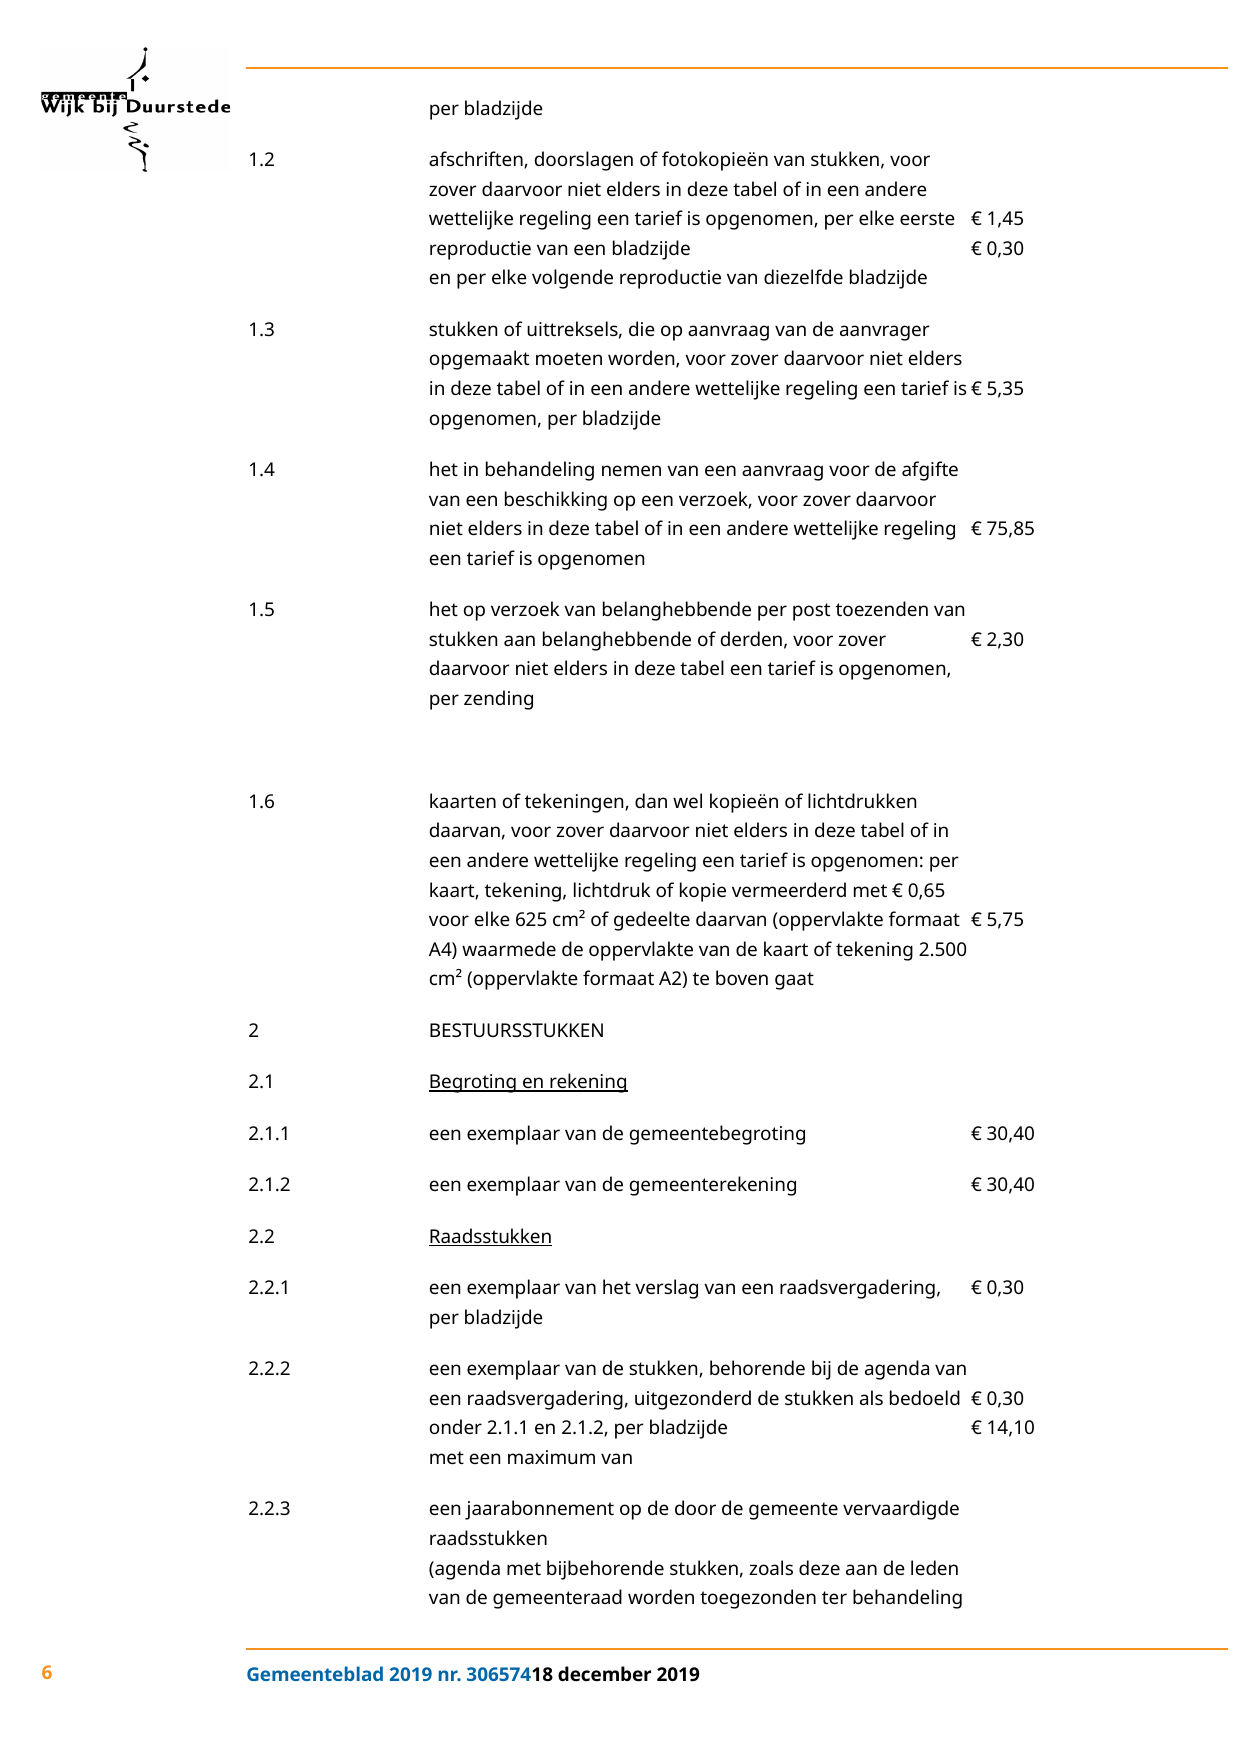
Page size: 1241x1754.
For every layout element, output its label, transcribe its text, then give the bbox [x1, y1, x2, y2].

table_cell [971, 571, 1152, 596]
table_cell [429, 1470, 971, 1496]
table_cell [248, 1197, 429, 1223]
table_cell 2.1.2 [248, 1171, 429, 1197]
table_cell een exemplaar van de gemeenterekening [429, 1171, 971, 1197]
table_cell [429, 711, 971, 737]
table_cell 1.6 [248, 788, 429, 991]
table_cell [971, 1470, 1152, 1496]
table_cell [971, 1069, 1152, 1094]
table_cell [971, 1223, 1152, 1249]
table_cell [248, 121, 429, 146]
table_cell het op verzoek van belanghebbende per post toezenden van stukken aan belanghebbende of derden, voor zover daarvoor niet elders in deze tabel een tarief is opgenomen, per zending [429, 596, 971, 711]
table_cell het in behandeling nemen van een aanvraag voor de afgifte van een beschikking op een verzoek, voor zover daarvoor niet elders in deze tabel of in een andere wettelijke regeling een tarief is opgenomen [429, 456, 971, 571]
table_cell € 75,85 [971, 456, 1152, 571]
table_cell € 5,35 [971, 316, 1152, 431]
table_cell [429, 1249, 971, 1274]
table_cell [429, 1330, 971, 1355]
table_cell 1.4 [248, 456, 429, 571]
table_cell stukken of uittreksels, die op aanvraag van de aanvrager opgemaakt moeten worden, voor zover daarvoor niet elders in deze tabel of in een andere wettelijke regeling een tarief is opgenomen, per bladzijde [429, 316, 971, 431]
table_cell € 0,30 [971, 1274, 1152, 1330]
table_cell Raadsstukken [429, 1223, 971, 1249]
table_cell Begroting en rekening [429, 1069, 971, 1094]
table_cell [971, 1496, 1152, 1610]
table_cell [971, 711, 1152, 737]
table_cell een exemplaar van de stukken, behorende bij de agenda van een raadsvergadering, uitgezonderd de stukken als bedoeld onder 2.1.1 en 2.1.2, per bladzijde met een maximum van [429, 1355, 971, 1470]
table_cell [248, 991, 429, 1017]
table_cell afschriften, doorslagen of fotokopieën van stukken, voor zover daarvoor niet elders in deze tabel of in een andere wettelijke regeling een tarief is opgenomen, per elke eerste reproductie van een bladzijde en per elke volgende reproductie van diezelfde bladzijde [429, 146, 971, 290]
table_cell [248, 1146, 429, 1171]
table_cell een jaarabonnement op de door de gemeente vervaardigde raadsstukken (agenda met bijbehorende stukken, zoals deze aan de leden van de gemeenteraad worden toegezonden ter behandeling [429, 1496, 971, 1610]
table_cell 2.2 [248, 1223, 429, 1249]
table_cell [248, 431, 429, 456]
table_cell [429, 1197, 971, 1223]
table_cell [429, 763, 971, 788]
table_cell [971, 1197, 1152, 1223]
table_cell [971, 1146, 1152, 1171]
table_cell € 0,30 € 14,10 [971, 1355, 1152, 1470]
picture [41, 47, 231, 172]
table_cell 1.2 [248, 146, 429, 290]
table_cell [248, 1249, 429, 1274]
table_cell [971, 1094, 1152, 1120]
table_cell [971, 1330, 1152, 1355]
table_cell [248, 1094, 429, 1120]
table_cell 2.1 [248, 1069, 429, 1094]
table_cell € 5,75 [971, 788, 1152, 991]
table_cell 2.2.3 [248, 1496, 429, 1610]
table_cell [971, 95, 1152, 121]
table_cell een exemplaar van de gemeentebegroting [429, 1120, 971, 1146]
table_cell kaarten of tekeningen, dan wel kopieën of lichtdrukken daarvan, voor zover daarvoor niet elders in deze tabel of in een andere wettelijke regeling een tarief is opgenomen: per kaart, tekening, lichtdruk of kopie vermeerderd met € 0,65 voor elke 625 cm² of gedeelte daarvan (oppervlakte formaat A4) waarmede de oppervlakte van de kaart of tekening 2.500 cm² (oppervlakte formaat A2) te boven gaat [429, 788, 971, 991]
table_cell [248, 290, 429, 316]
table_cell [248, 711, 429, 737]
table_cell [248, 1470, 429, 1496]
table_cell per bladzijde [429, 95, 971, 121]
table_cell 2.1.1 [248, 1120, 429, 1146]
table_cell [429, 737, 971, 762]
table_cell 2.2.1 [248, 1274, 429, 1330]
table_cell [429, 1146, 971, 1171]
table_cell € 2,30 [971, 596, 1152, 711]
table_cell [429, 121, 971, 146]
table_cell [971, 1043, 1152, 1068]
table_cell [248, 571, 429, 596]
table_cell [971, 1249, 1152, 1274]
table_cell [248, 1043, 429, 1068]
table_cell [971, 991, 1152, 1017]
table_cell [971, 737, 1152, 762]
table_cell [971, 431, 1152, 456]
table_cell [429, 991, 971, 1017]
table_cell [971, 121, 1152, 146]
table_cell BESTUURSSTUKKEN [429, 1017, 971, 1043]
table_cell 2 [248, 1017, 429, 1043]
table_cell [248, 763, 429, 788]
table_cell [429, 290, 971, 316]
table_cell [429, 431, 971, 456]
table_cell [248, 1330, 429, 1355]
table_cell [971, 290, 1152, 316]
table_cell € 30,40 [971, 1120, 1152, 1146]
table_cell € 30,40 [971, 1171, 1152, 1197]
table_cell een exemplaar van het verslag van een raadsvergadering, per bladzijde [429, 1274, 971, 1330]
table_cell [971, 763, 1152, 788]
table_cell 1.3 [248, 316, 429, 431]
table_cell [429, 571, 971, 596]
table_cell 1.5 [248, 596, 429, 711]
table_cell [971, 1017, 1152, 1043]
table_cell [429, 1043, 971, 1068]
table_cell [248, 95, 429, 121]
table_cell 2.2.2 [248, 1355, 429, 1470]
table_cell € 1,45 € 0,30 [971, 146, 1152, 290]
table_cell [248, 737, 429, 762]
table_cell [429, 1094, 971, 1120]
